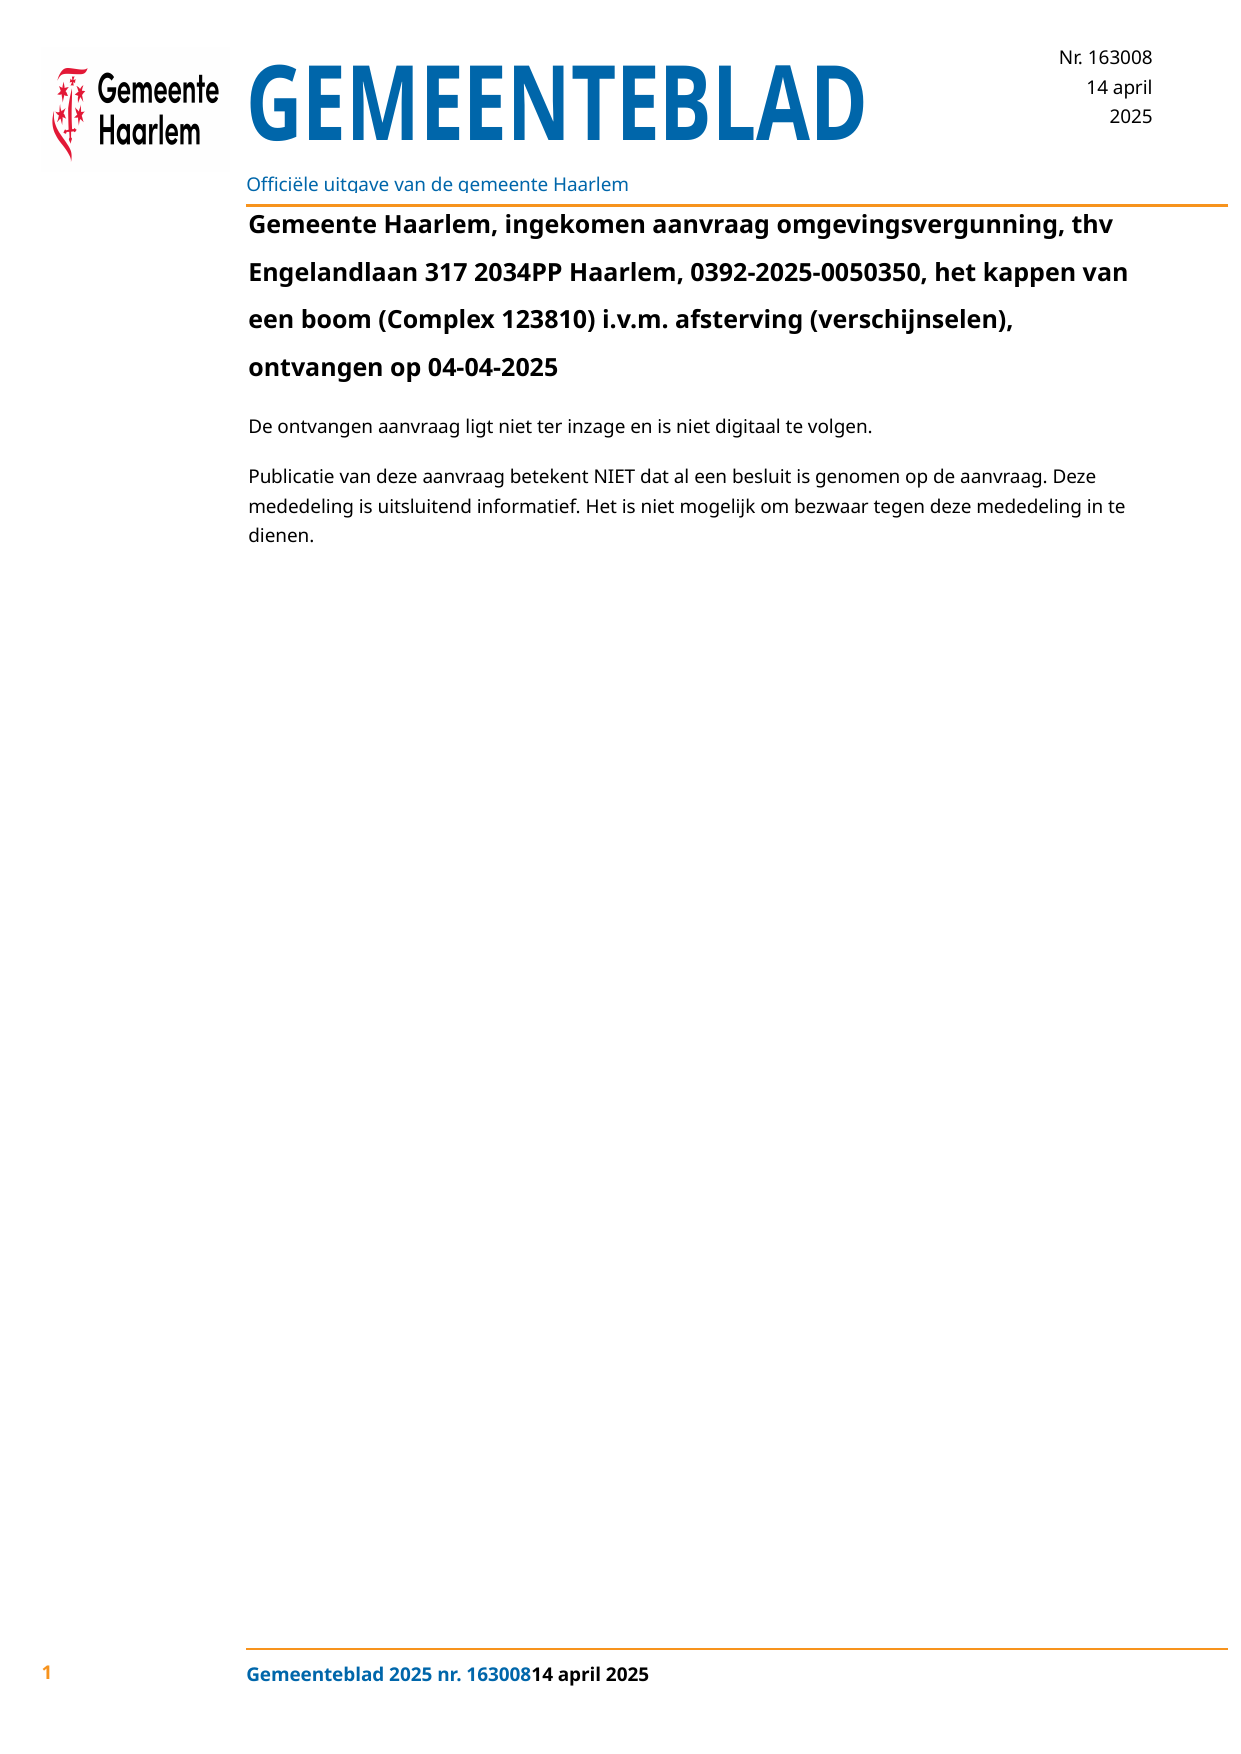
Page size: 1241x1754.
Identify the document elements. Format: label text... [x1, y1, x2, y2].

text Gemeente Haarlem, ingekomen aanvraag omgevingsvergunning, thv Engelandlaan 317 2034PP Haarlem, 0392-2025-0050350, het kappen van een boom (Complex 123810) i.v.m. afsterving (verschijnselen), ontvangen op 04-04-2025 [248, 207, 1152, 384]
text De ontvangen aanvraag ligt niet ter inzage en is niet digitaal te volgen. [248, 413, 1152, 439]
picture [41, 47, 231, 172]
text Publicatie van deze aanvraag betekent NIET dat al een besluit is genomen op de aanvraag. Deze mededeling is uitsluitend informatief. Het is niet mogelijk om bezwaar tegen deze mededeling in te dienen. [248, 463, 1152, 548]
